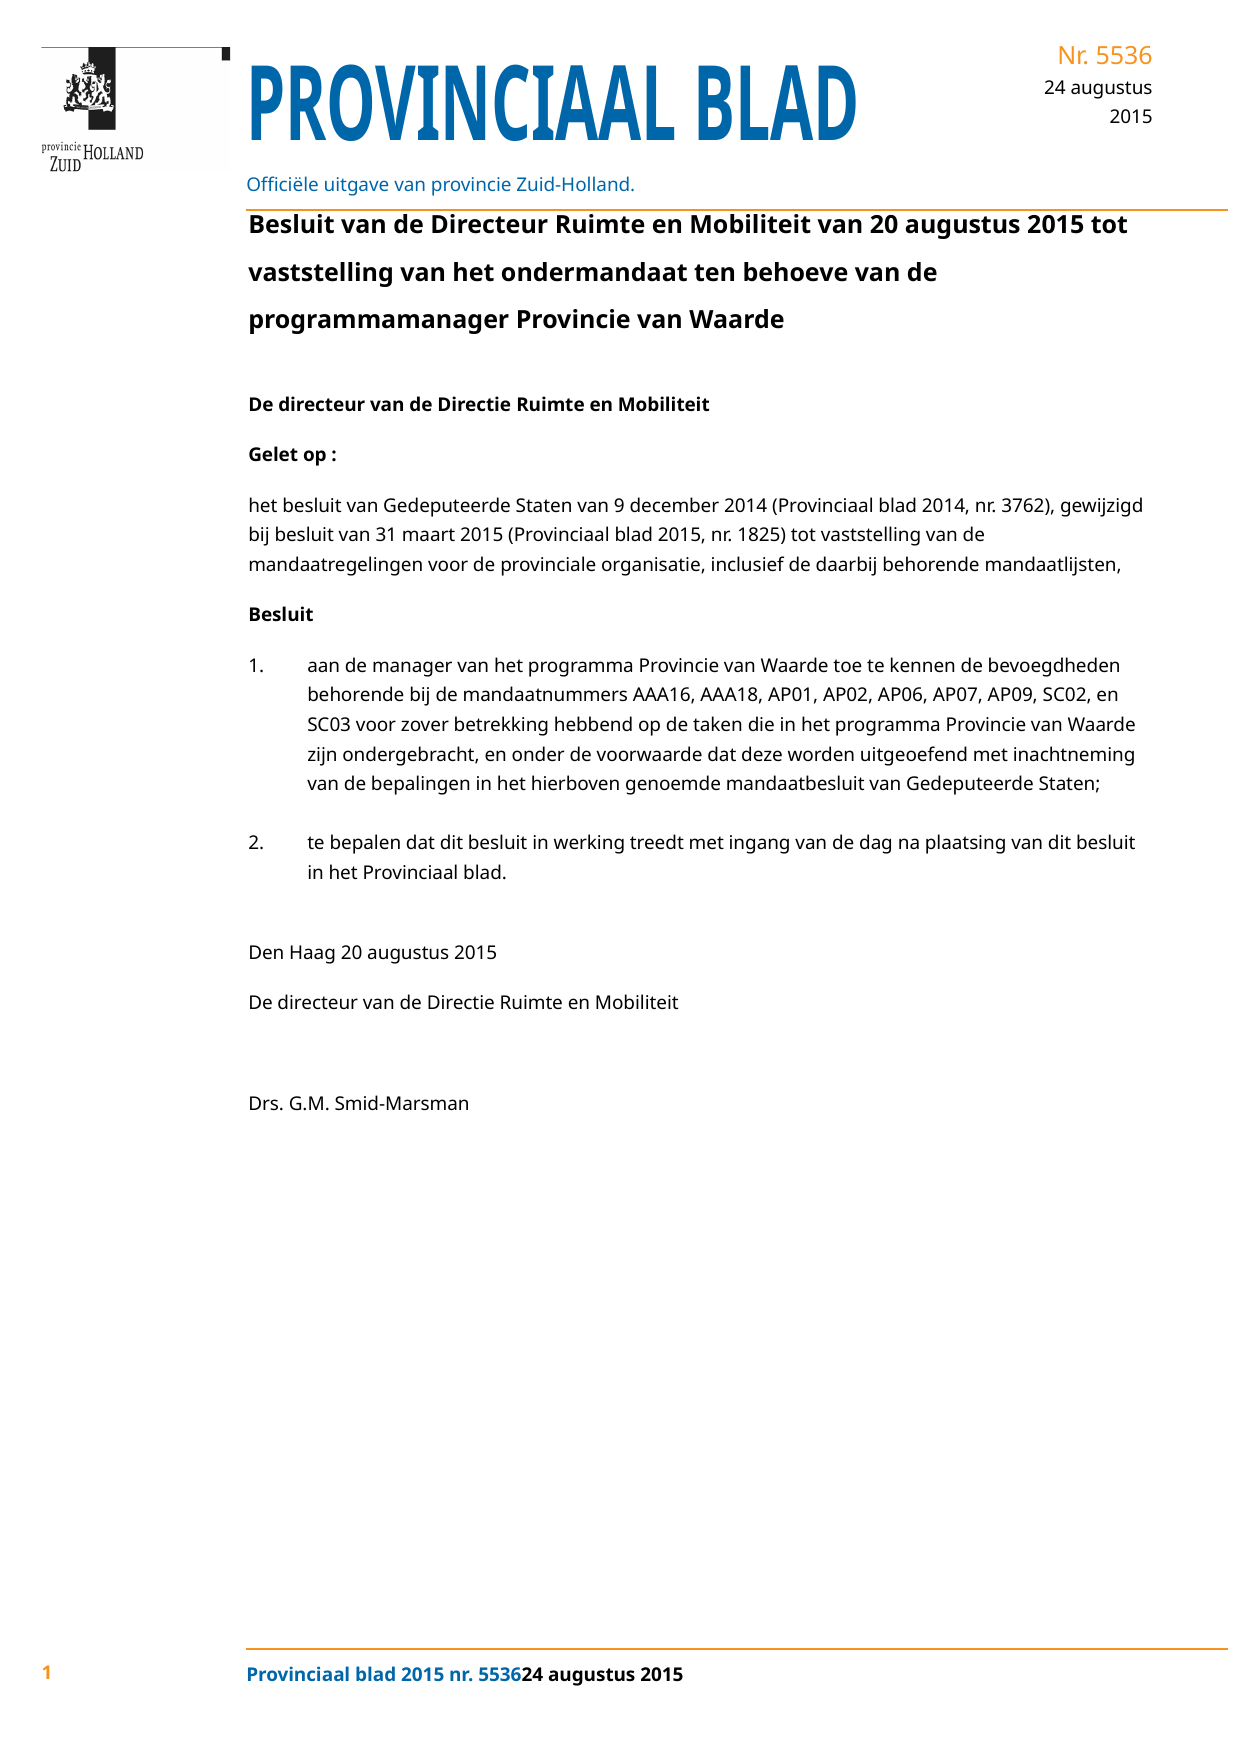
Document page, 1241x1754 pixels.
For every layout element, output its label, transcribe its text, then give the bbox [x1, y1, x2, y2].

text Besluit van de Directeur Ruimte en Mobiliteit van 20 augustus 2015 tot vaststelling van het ondermandaat ten behoeve van de programmamanager Provincie van Waarde [248, 211, 1152, 336]
text Besluit [248, 602, 1152, 627]
list aan de manager van het programma Provincie van Waarde toe te kennen de bevoegdheden behorende bij de mandaatnummers AAA16, AAA18, AP01, AP02, AP06, AP07, AP09, SC02, en SC03 voor zover betrekking hebbend op de taken die in het programma Provincie van Waarde zijn ondergebracht, en onder de voorwaarde dat deze worden uitgeoefend met inachtneming van de bepalingen in het hierboven genoemde mandaatbesluit van Gedeputeerde Staten; [248, 652, 1152, 796]
text het besluit van Gedeputeerde Staten van 9 december 2014 (Provinciaal blad 2014, nr. 3762), gewijzigd bij besluit van 31 maart 2015 (Provinciaal blad 2015, nr. 1825) tot vaststelling van de mandaatregelingen voor de provinciale organisatie, inclusief de daarbij behorende mandaatlijsten, [248, 492, 1152, 577]
picture [41, 47, 231, 172]
text De directeur van de Directie Ruimte en Mobiliteit [248, 391, 1152, 417]
text De directeur van de Directie Ruimte en Mobiliteit [248, 989, 1152, 1015]
text Gelet op : [248, 442, 1152, 467]
text Drs. G.M. Smid-Marsman [248, 1090, 1152, 1116]
text Den Haag 20 augustus 2015 [248, 939, 1152, 965]
list te bepalen dat dit besluit in werking treedt met ingang van de dag na plaatsing van dit besluit in het Provinciaal blad. [248, 829, 1152, 885]
